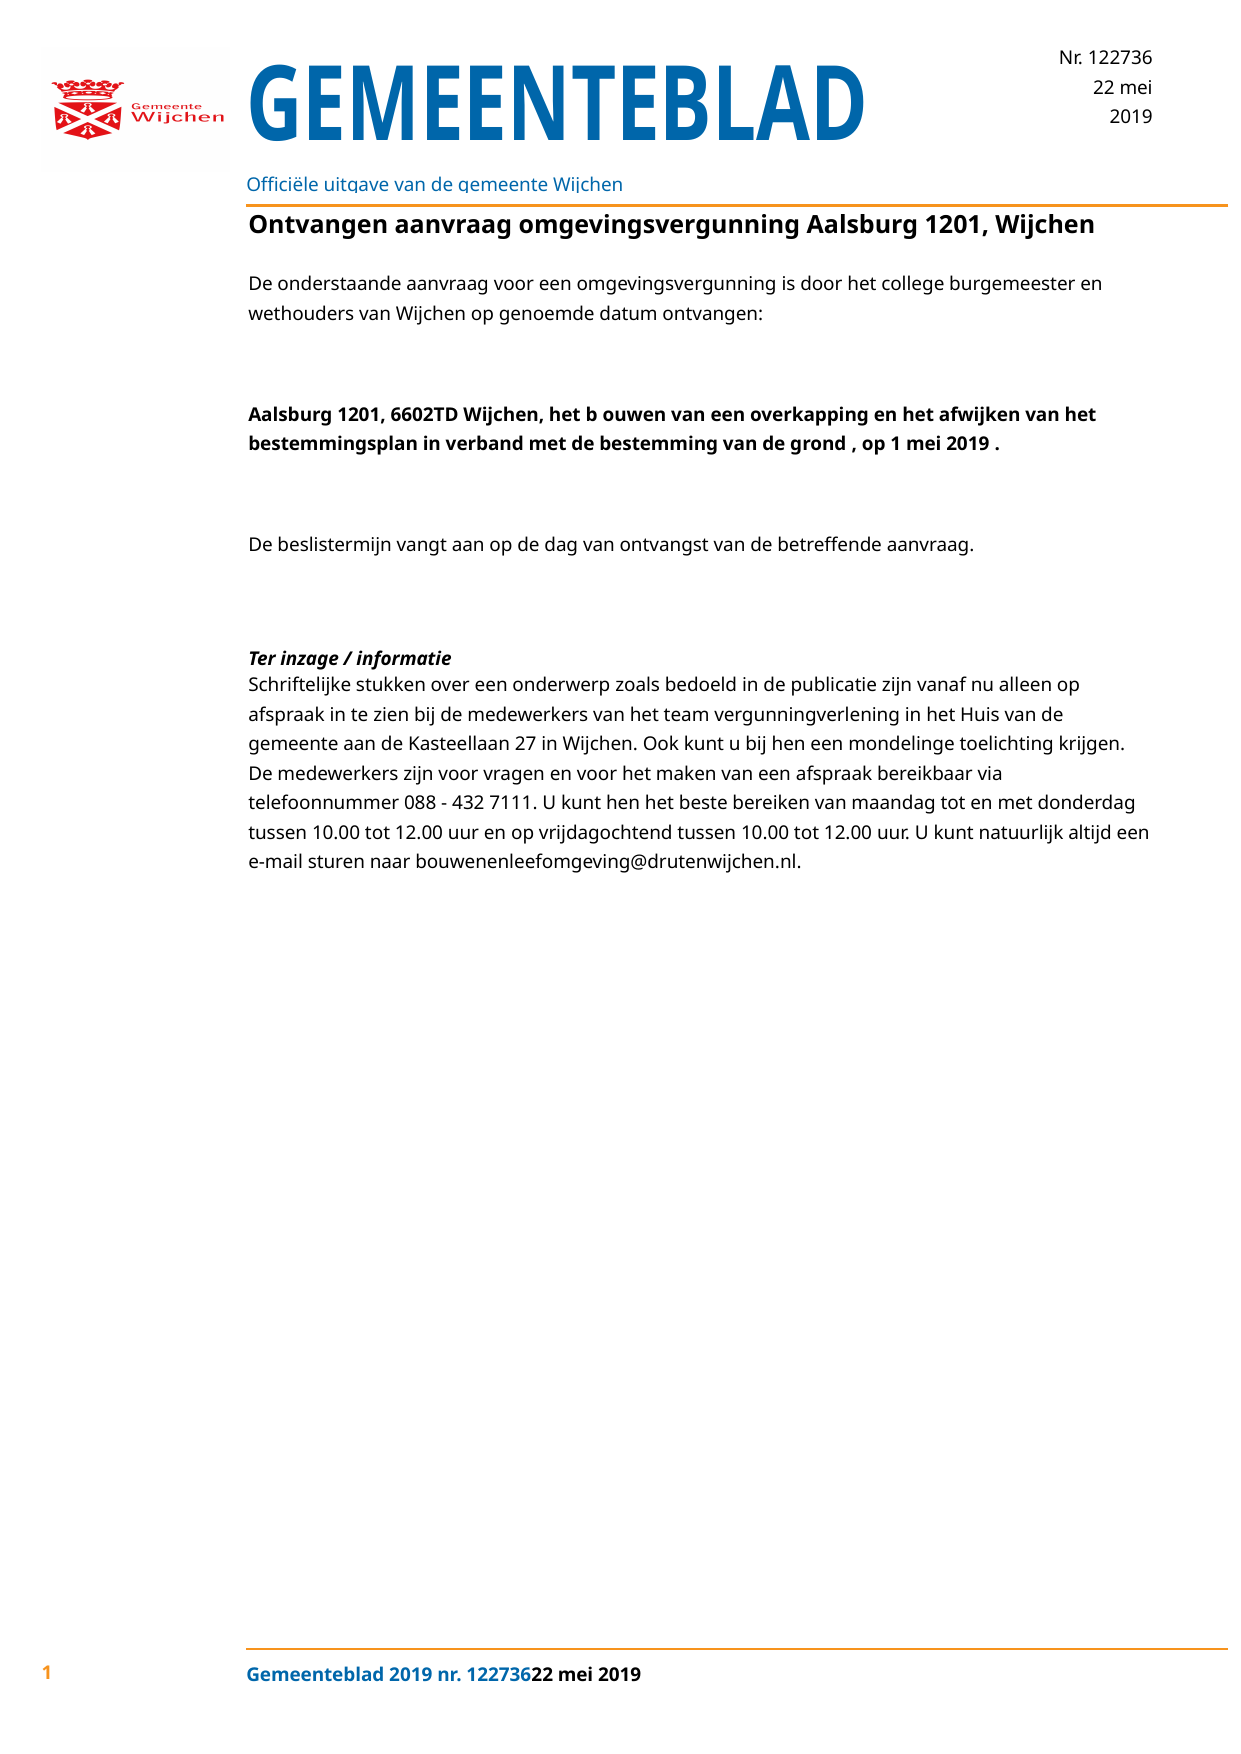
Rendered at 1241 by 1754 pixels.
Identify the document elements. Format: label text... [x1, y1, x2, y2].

picture [41, 47, 231, 172]
text Aalsburg 1201, 6602TD Wijchen, het b ouwen van een overkapping en het afwijken van het bestemmingsplan in verband met de bestemming van de grond , op 1 mei 2019 . [248, 401, 1152, 456]
text Ter inzage / informatie [248, 646, 1152, 671]
text Schriftelijke stukken over een onderwerp zoals bedoeld in de publicatie zijn vanaf nu alleen op afspraak in te zien bij de medewerkers van het team vergunningverlening in het Huis van de gemeente aan de Kasteellaan 27 in Wijchen. Ook kunt u bij hen een mondelinge toelichting krijgen. De medewerkers zijn voor vragen en voor het maken van een afspraak bereikbaar via telefoonnummer 088 - 432 7111. U kunt hen het beste bereiken van maandag tot en met donderdag tussen 10.00 tot 12.00 uur en op vrijdagochtend tussen 10.00 tot 12.00 uur. U kunt natuurlijk altijd een e-mail sturen naar bouwenenleefomgeving@drutenwijchen.nl. [248, 671, 1152, 874]
text Ontvangen aanvraag omgevingsvergunning Aalsburg 1201, Wijchen [248, 207, 1152, 241]
text De beslistermijn vangt aan op de dag van ontvangst van de betreffende aanvraag. [248, 531, 1152, 557]
text De onderstaande aanvraag voor een omgevingsvergunning is door het college burgemeester en wethouders van Wijchen op genoemde datum ontvangen: [248, 270, 1152, 326]
